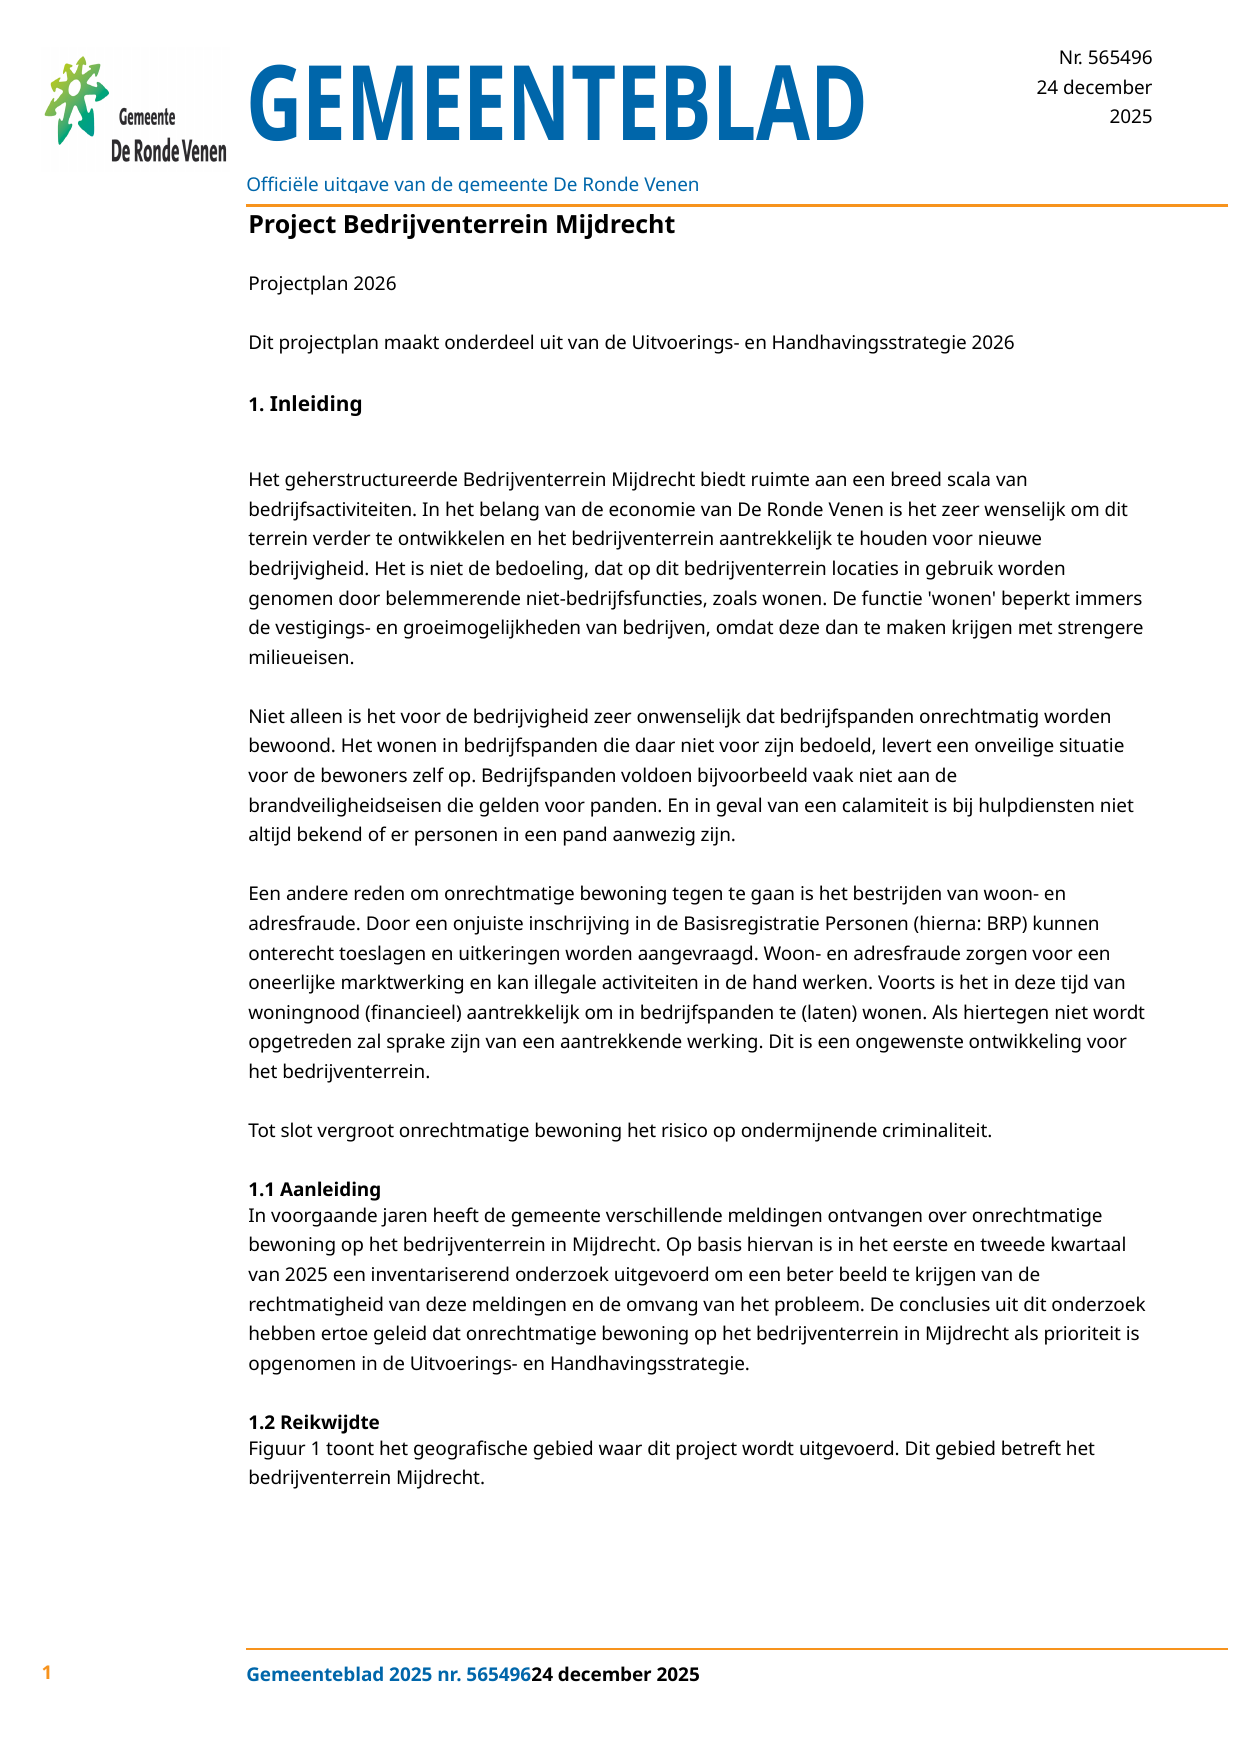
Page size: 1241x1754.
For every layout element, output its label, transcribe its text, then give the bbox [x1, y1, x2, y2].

text Project Bedrijventerrein Mijdrecht [248, 207, 1152, 241]
text 1.1 Aanleiding [248, 1176, 1152, 1202]
text Projectplan 2026 [248, 270, 1152, 296]
text 1. Inleiding [248, 389, 1152, 417]
text Het geherstructureerde Bedrijventerrein Mijdrecht biedt ruimte aan een breed scala van bedrijfsactiviteiten. In het belang van de economie van De Ronde Venen is het zeer wenselijk om dit terrein verder te ontwikkelen en het bedrijventerrein aantrekkelijk te houden voor nieuwe bedrijvigheid. Het is niet de bedoeling, dat op dit bedrijventerrein locaties in gebruik worden genomen door belemmerende niet-bedrijfsfuncties, zoals wonen. De functie 'wonen' beperkt immers de vestigings- en groeimogelijkheden van bedrijven, omdat deze dan te maken krijgen met strengere milieueisen. [248, 466, 1152, 669]
text 1.2 Reikwijdte [248, 1409, 1152, 1435]
text In voorgaande jaren heeft de gemeente verschillende meldingen ontvangen over onrechtmatige bewoning op het bedrijventerrein in Mijdrecht. Op basis hiervan is in het eerste en tweede kwartaal van 2025 een inventariserend onderzoek uitgevoerd om een beter beeld te krijgen van de rechtmatigheid van deze meldingen en de omvang van het probleem. De conclusies uit dit onderzoek hebben ertoe geleid dat onrechtmatige bewoning op het bedrijventerrein in Mijdrecht als prioriteit is opgenomen in de Uitvoerings- en Handhavingsstrategie. [248, 1202, 1152, 1376]
text Dit projectplan maakt onderdeel uit van de Uitvoerings- en Handhavingsstrategie 2026 [248, 329, 1152, 355]
text Tot slot vergroot onrechtmatige bewoning het risico op ondermijnende criminaliteit. [248, 1117, 1152, 1143]
text Een andere reden om onrechtmatige bewoning tegen te gaan is het bestrijden van woon- en adresfraude. Door een onjuiste inschrijving in de Basisregistratie Personen (hierna: BRP) kunnen onterecht toeslagen en uitkeringen worden aangevraagd. Woon- en adresfraude zorgen voor een oneerlijke marktwerking en kan illegale activiteiten in de hand werken. Voorts is het in deze tijd van woningnood (financieel) aantrekkelijk om in bedrijfspanden te (laten) wonen. Als hiertegen niet wordt opgetreden zal sprake zijn van een aantrekkende werking. Dit is een ongewenste ontwikkeling voor het bedrijventerrein. [248, 881, 1152, 1084]
picture [41, 47, 231, 172]
text Niet alleen is het voor de bedrijvigheid zeer onwenselijk dat bedrijfspanden onrechtmatig worden bewoond. Het wonen in bedrijfspanden die daar niet voor zijn bedoeld, levert een onveilige situatie voor de bewoners zelf op. Bedrijfspanden voldoen bijvoorbeeld vaak niet aan de brandveiligheidseisen die gelden voor panden. En in geval van een calamiteit is bij hulpdiensten niet altijd bekend of er personen in een pand aanwezig zijn. [248, 703, 1152, 847]
text Figuur 1 toont het geografische gebied waar dit project wordt uitgevoerd. Dit gebied betreft het bedrijventerrein Mijdrecht. [248, 1435, 1152, 1490]
